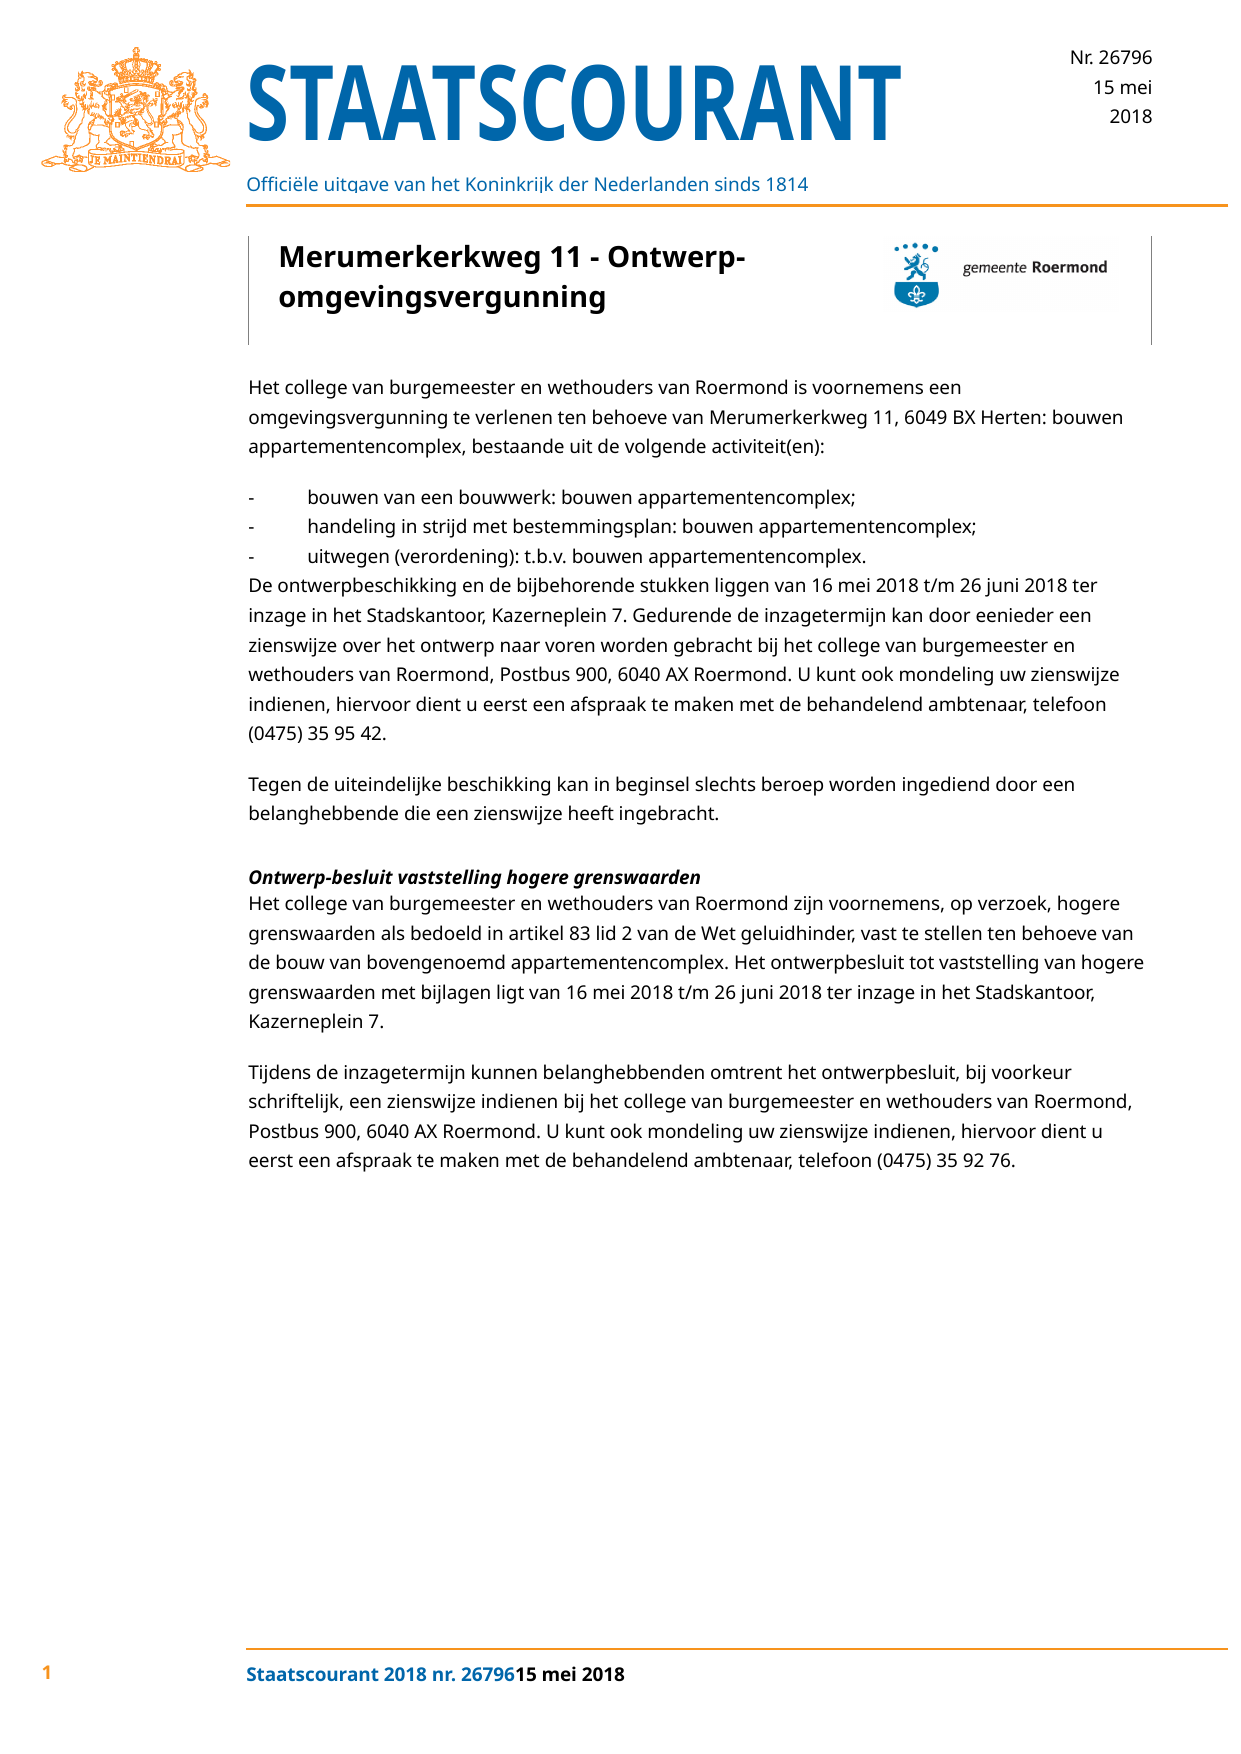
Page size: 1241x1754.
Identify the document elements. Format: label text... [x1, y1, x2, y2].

text Ontwerp-besluit vaststelling hogere grenswaarden [248, 864, 1152, 890]
table_header [850, 236, 1151, 345]
list bouwen van een bouwwerk: bouwen appartementencomplex; [248, 484, 1152, 509]
text Tegen de uiteindelijke beschikking kan in beginsel slechts beroep worden ingediend door een belanghebbende die een zienswijze heeft ingebracht. [248, 771, 1152, 826]
text Tijdens de inzagetermijn kunnen belanghebbenden omtrent het ontwerpbesluit, bij voorkeur schriftelijk, een zienswijze indienen bij het college van burgemeester en wethouders van Roermond, Postbus 900, 6040 AX Roermond. U kunt ook mondeling uw zienswijze indienen, hiervoor dient u eerst een afspraak te maken met de behandelend ambtenaar, telefoon (0475) 35 92 76. [248, 1059, 1152, 1173]
picture [41, 47, 231, 172]
text Het college van burgemeester en wethouders van Roermond zijn voornemens, op verzoek, hogere grenswaarden als bedoeld in artikel 83 lid 2 van de Wet geluidhinder, vast te stellen ten behoeve van de bouw van bovengenoemd appartementencomplex. Het ontwerpbesluit tot vaststelling van hogere grenswaarden met bijlagen ligt van 16 mei 2018 t/m 26 juni 2018 ter inzage in het Stadskantoor, Kazerneplein 7. [248, 890, 1152, 1034]
table_header Merumerkerkweg 11 - Ontwerp-omgevingsvergunning [249, 236, 850, 345]
picture [882, 236, 1119, 312]
text Het college van burgemeester en wethouders van Roermond is voornemens een omgevingsvergunning te verlenen ten behoeve van Merumerkerkweg 11, 6049 BX Herten: bouwen appartementencomplex, bestaande uit de volgende activiteit(en): [248, 374, 1152, 459]
list handeling in strijd met bestemmingsplan: bouwen appartementencomplex; [248, 513, 1152, 539]
list uitwegen (verordening): t.b.v. bouwen appartementencomplex. [248, 543, 1152, 569]
text De ontwerpbeschikking en de bijbehorende stukken liggen van 16 mei 2018 t/m 26 juni 2018 ter inzage in het Stadskantoor, Kazerneplein 7. Gedurende de inzagetermijn kan door eenieder een zienswijze over het ontwerp naar voren worden gebracht bij het college van burgemeester en wethouders van Roermond, Postbus 900, 6040 AX Roermond. U kunt ook mondeling uw zienswijze indienen, hiervoor dient u eerst een afspraak te maken met de behandelend ambtenaar, telefoon (0475) 35 95 42. [248, 573, 1152, 746]
